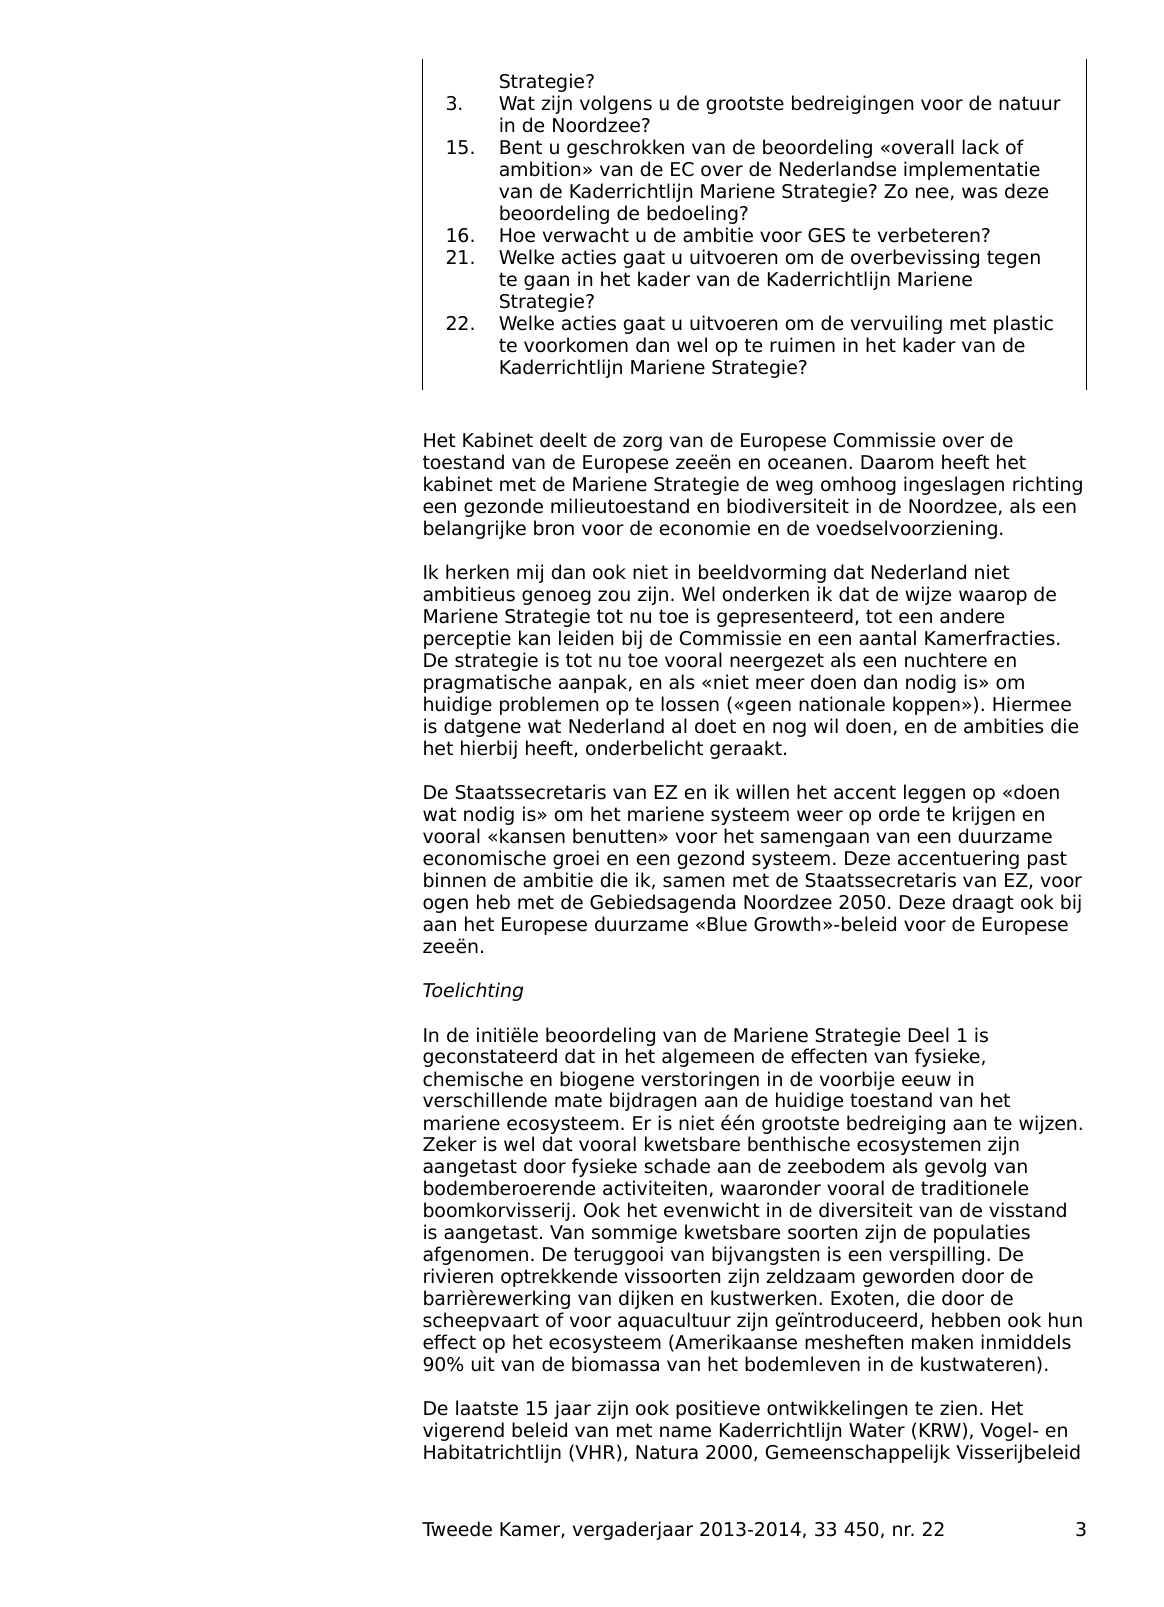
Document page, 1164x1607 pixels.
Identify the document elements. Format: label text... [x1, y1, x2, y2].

subtitle Toelichting [422, 980, 1087, 1002]
text Ik herken mij dan ook niet in beeldvorming dat Nederland niet ambitieus genoeg zou zijn. Wel onderken ik dat de wijze waarop de Mariene Strategie tot nu toe is gepresenteerd, tot een andere perceptie kan leiden bij de Commissie en een aantal Kamerfracties. De strategie is tot nu toe vooral neergezet als een nuchtere en pragmatische aanpak, en als «niet meer doen dan nodig is» om huidige problemen op te lossen («geen nationale koppen»). Hiermee is datgene wat Nederland al doet en nog wil doen, en de ambities die het hierbij heeft, onderbelicht geraakt. [422, 562, 1087, 760]
text De laatste 15 jaar zijn ook positieve ontwikkelingen te zien. Het vigerend beleid van met name Kaderrichtlijn Water (KRW), Vogel- en Habitatrichtlijn (VHR), Natura 2000, Gemeenschappelijk Visserijbeleid [422, 1398, 1087, 1464]
text In de initiële beoordeling van de Mariene Strategie Deel 1 is geconstateerd dat in het algemeen de effecten van fysieke, chemische en biogene verstoringen in de voorbije eeuw in verschillende mate bijdragen aan de huidige toestand van het mariene ecosysteem. Er is niet één grootste bedreiging aan te wijzen. Zeker is wel dat vooral kwetsbare benthische ecosystemen zijn aangetast door fysieke schade aan de zeebodem als gevolg van bodemberoerende activiteiten, waaronder vooral de traditionele boomkorvisserij. Ook het evenwicht in de diversiteit van de visstand is aangetast. Van sommige kwetsbare soorten zijn de populaties afgenomen. De teruggooi van bijvangsten is een verspilling. De rivieren optrekkende vissoorten zijn zeldzaam geworden door de barrièrewerking van dijken en kustwerken. Exoten, die door de scheepvaart of voor aquacultuur zijn geïntroduceerd, hebben ook hun effect op het ecosysteem (Amerikaanse mesheften maken inmiddels 90% uit van de biomassa van het bodemleven in de kustwateren). [422, 1024, 1087, 1376]
text De Staatssecretaris van EZ en ik willen het accent leggen op «doen wat nodig is» om het mariene systeem weer op orde te krijgen en vooral «kansen benutten» voor het samengaan van een duurzame economische groei en een gezond systeem. Deze accentuering past binnen de ambitie die ik, samen met de Staatssecretaris van EZ, voor ogen heb met de Gebiedsagenda Noordzee 2050. Deze draagt ook bij aan het Europese duurzame «Blue Growth»-beleid voor de Europese zeeën. [422, 782, 1087, 958]
table_header Strategie? 3. Wat zijn volgens u de grootste bedreigingen voor de natuur in de Noordzee? 15. Bent u geschrokken van de beoordeling «overall lack of ambition» van de EC over de Nederlandse implementatie van de Kaderrichtlijn Mariene Strategie? Zo nee, was deze beoordeling de bedoeling? 16. Hoe verwacht u de ambitie voor GES te verbeteren? 21. Welke acties gaat u uitvoeren om de overbevissing tegen te gaan in het kader van de Kaderrichtlijn Mariene Strategie? 22. Welke acties gaat u uitvoeren om de vervuiling met plastic te voorkomen dan wel op te ruimen in het kader van de Kaderrichtlijn Mariene Strategie? [423, 59, 1086, 390]
text Het Kabinet deelt de zorg van de Europese Commissie over de toestand van de Europese zeeën en oceanen. Daarom heeft het kabinet met de Mariene Strategie de weg omhoog ingeslagen richting een gezonde milieutoestand en biodiversiteit in de Noordzee, als een belangrijke bron voor de economie en de voedselvoorziening. [422, 430, 1087, 540]
